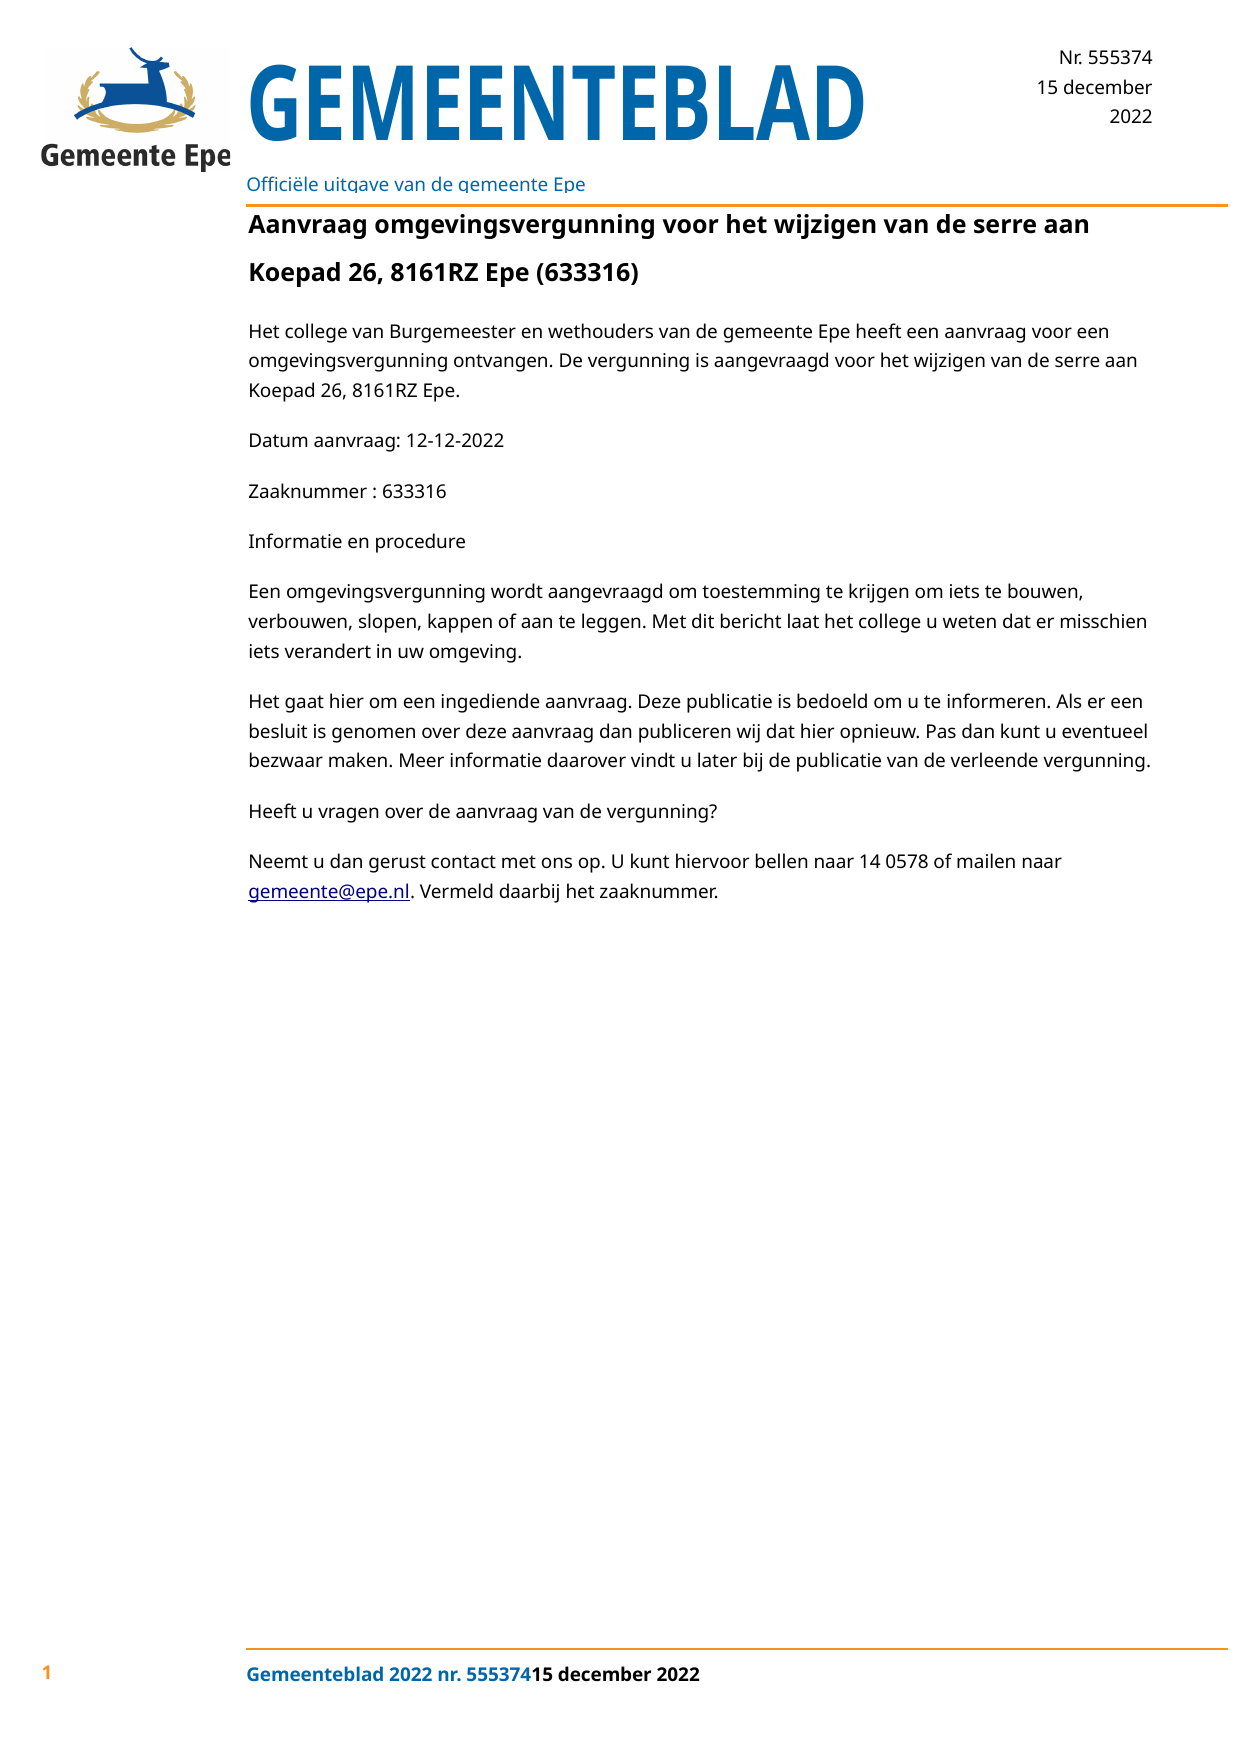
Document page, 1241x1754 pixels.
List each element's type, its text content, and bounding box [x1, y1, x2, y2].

text Een omgevingsvergunning wordt aangevraagd om toestemming te krijgen om iets te bouwen, verbouwen, slopen, kappen of aan te leggen. Met dit bericht laat het college u weten dat er misschien iets verandert in uw omgeving. [248, 579, 1152, 664]
text Neemt u dan gerust contact met ons op. U kunt hiervoor bellen naar 14 0578 of mailen naar gemeente@epe.nl. Vermeld daarbij het zaaknummer. [248, 848, 1152, 904]
text Aanvraag omgevingsvergunning voor het wijzigen van de serre aan Koepad 26, 8161RZ Epe (633316) [248, 207, 1152, 288]
text Heeft u vragen over de aanvraag van de vergunning? [248, 798, 1152, 824]
text Datum aanvraag: 12-12-2022 [248, 427, 1152, 453]
picture [41, 47, 231, 172]
text Het gaat hier om een ingediende aanvraag. Deze publicatie is bedoeld om u te informeren. Als er een besluit is genomen over deze aanvraag dan publiceren wij dat hier opnieuw. Pas dan kunt u eventueel bezwaar maken. Meer informatie daarover vindt u later bij de publicatie van de verleende vergunning. [248, 688, 1152, 773]
text Informatie en procedure [248, 528, 1152, 554]
text Het college van Burgemeester en wethouders van de gemeente Epe heeft een aanvraag voor een omgevingsvergunning ontvangen. De vergunning is aangevraagd voor het wijzigen van de serre aan Koepad 26, 8161RZ Epe. [248, 318, 1152, 403]
text Zaaknummer : 633316 [248, 478, 1152, 504]
